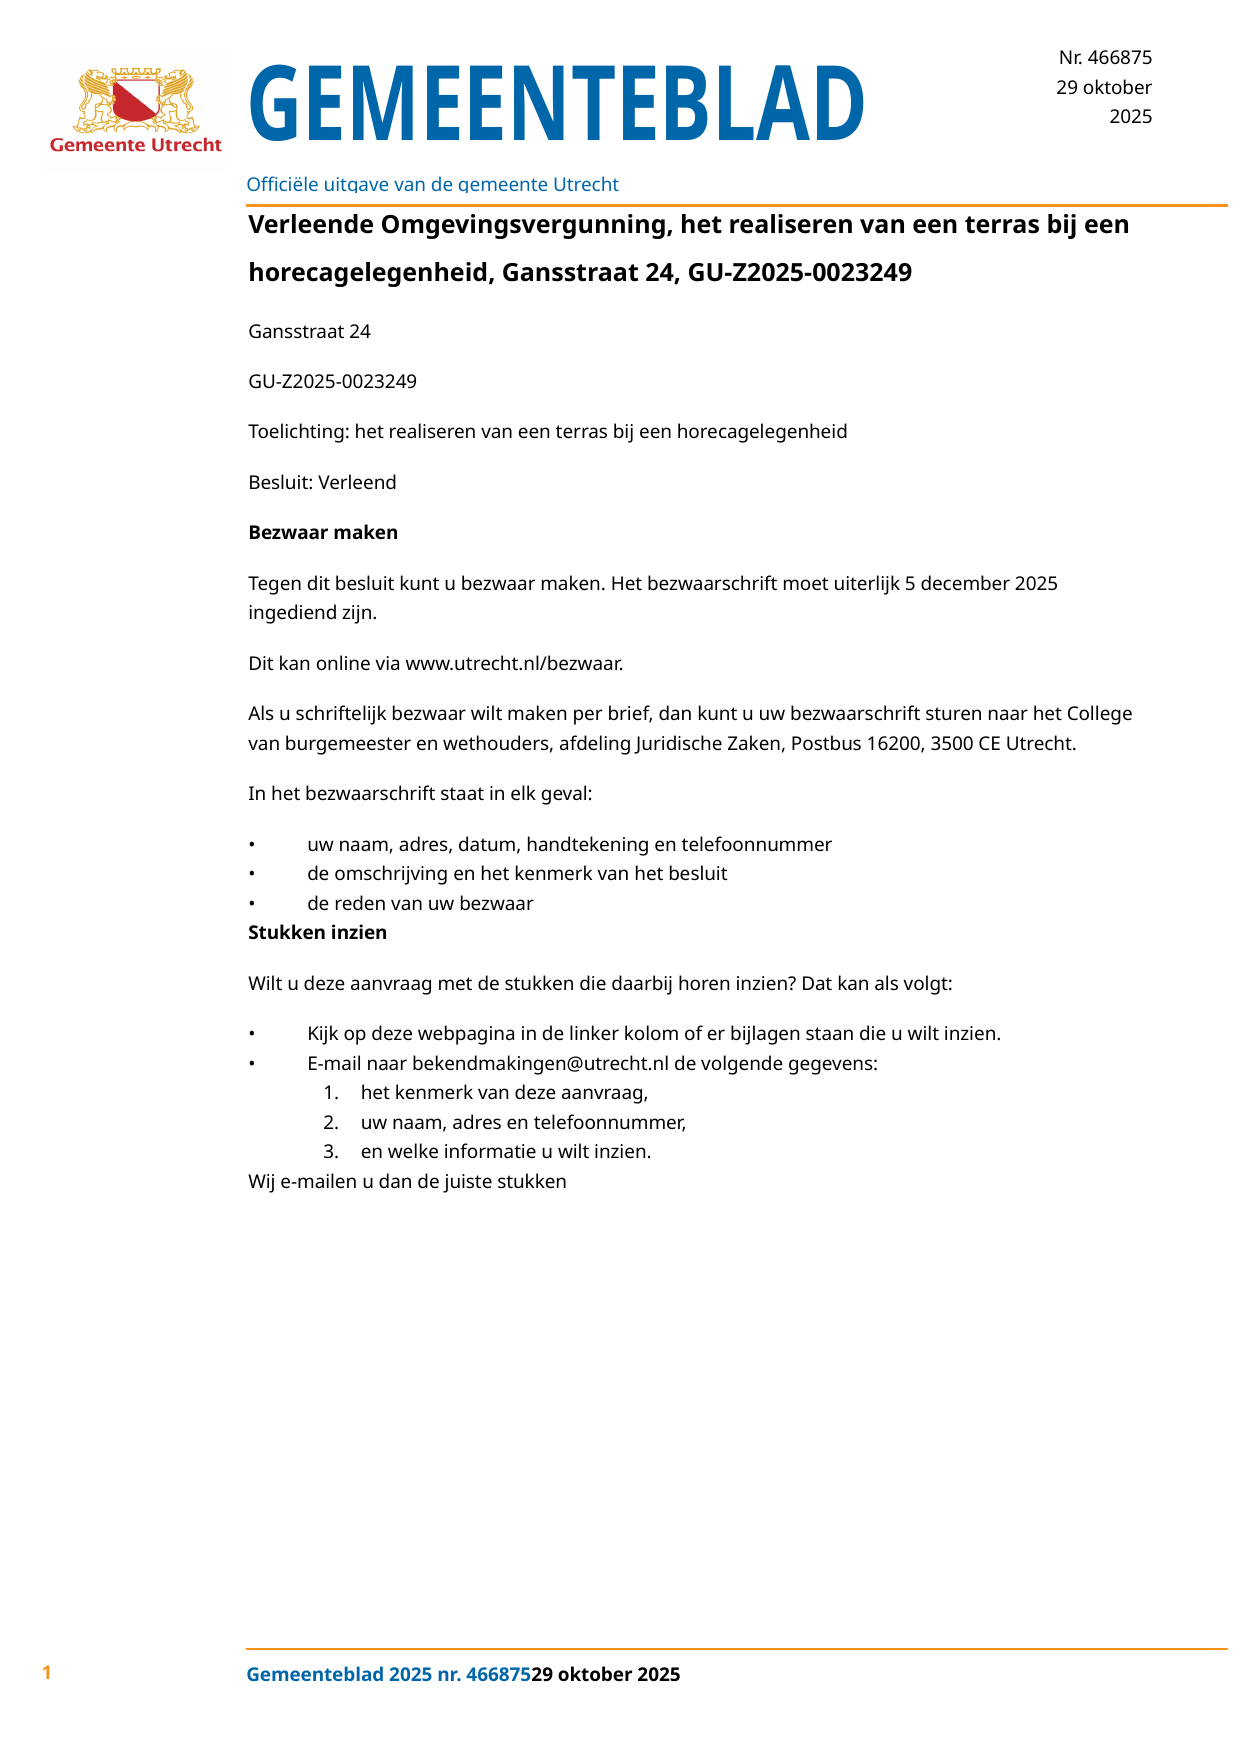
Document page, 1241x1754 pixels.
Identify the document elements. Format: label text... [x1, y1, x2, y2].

list uw naam, adres, datum, handtekening en telefoonnummer [248, 831, 1152, 857]
text Besluit: Verleend [248, 469, 1152, 495]
list de reden van uw bezwaar [248, 890, 1152, 916]
text Dit kan online via www.utrecht.nl/bezwaar. [248, 650, 1152, 676]
list en welke informatie u wilt inzien. [323, 1139, 1152, 1164]
text Toelichting: het realiseren van een terras bij een horecagelegenheid [248, 419, 1152, 444]
text Wij e-mailen u dan de juiste stukken [248, 1168, 1152, 1194]
list het kenmerk van deze aanvraag, [323, 1079, 1152, 1105]
text Als u schriftelijk bezwaar wilt maken per brief, dan kunt u uw bezwaarschrift sturen naar het College van burgemeester en wethouders, afdeling Juridische Zaken, Postbus 16200, 3500 CE Utrecht. [248, 700, 1152, 756]
list E-mail naar bekendmakingen@utrecht.nl de volgende gegevens: [248, 1050, 1152, 1076]
text Verleende Omgevingsvergunning, het realiseren van een terras bij een horecagelegenheid, Gansstraat 24, GU-Z2025-0023249 [248, 207, 1152, 288]
list Kijk op deze webpagina in de linker kolom of er bijlagen staan die u wilt inzien. [248, 1020, 1152, 1046]
text In het bezwaarschrift staat in elk geval: [248, 780, 1152, 806]
text Tegen dit besluit kunt u bezwaar maken. Het bezwaarschrift moet uiterlijk 5 december 2025 ingediend zijn. [248, 570, 1152, 625]
text Bezwaar maken [248, 519, 1152, 545]
text Gansstraat 24 [248, 318, 1152, 344]
text GU-Z2025-0023249 [248, 368, 1152, 394]
list de omschrijving en het kenmerk van het besluit [248, 860, 1152, 886]
list uw naam, adres en telefoonnummer, [323, 1109, 1152, 1135]
text Wilt u deze aanvraag met de stukken die daarbij horen inzien? Dat kan als volgt: [248, 970, 1152, 996]
text Stukken inzien [248, 919, 1152, 945]
picture [41, 47, 231, 172]
